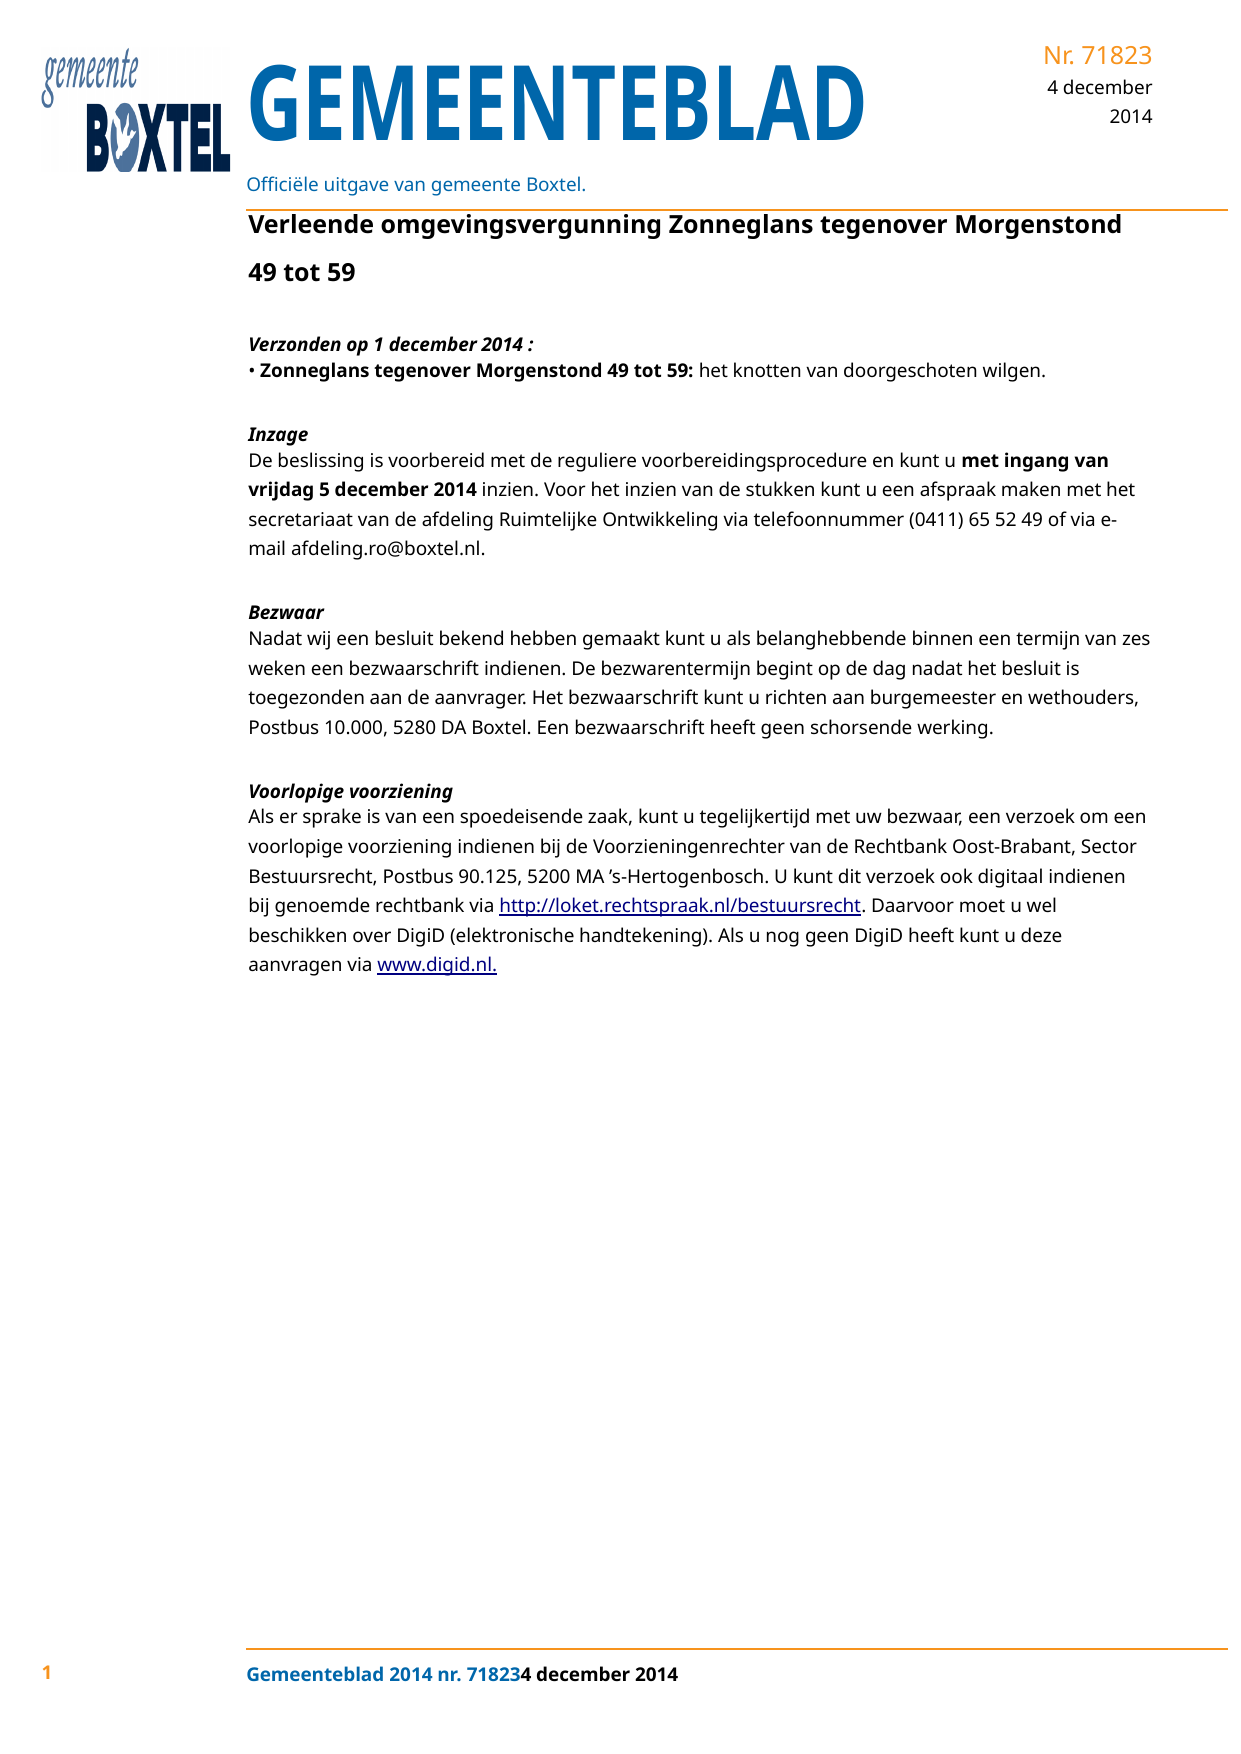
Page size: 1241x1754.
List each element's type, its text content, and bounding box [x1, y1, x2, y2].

text Verzonden op 1 december 2014 : [248, 331, 1152, 357]
text Voorlopige voorziening [248, 778, 1152, 804]
text Inzage [248, 421, 1152, 447]
text • Zonneglans tegenover Morgenstond 49 tot 59: het knotten van doorgeschoten wilgen. [248, 357, 1152, 383]
text Bezwaar [248, 599, 1152, 625]
text Verleende omgevingsvergunning Zonneglans tegenover Morgenstond 49 tot 59 [248, 211, 1152, 288]
text Nadat wij een besluit bekend hebben gemaakt kunt u als belanghebbende binnen een termijn van zes weken een bezwaarschrift indienen. De bezwarentermijn begint op de dag nadat het besluit is toegezonden aan de aanvrager. Het bezwaarschrift kunt u richten aan burgemeester en wethouders, Postbus 10.000, 5280 DA Boxtel. Een bezwaarschrift heeft geen schorsende werking. [248, 625, 1152, 740]
text Als er sprake is van een spoedeisende zaak, kunt u tegelijkertijd met uw bezwaar, een verzoek om een voorlopige voorziening indienen bij de Voorzieningenrechter van de Rechtbank Oost-Brabant, Sector Bestuursrecht, Postbus 90.125, 5200 MA ’s-Hertogenbosch. U kunt dit verzoek ook digitaal indienen bij genoemde rechtbank via http://loket.rechtspraak.nl/bestuursrecht. Daarvoor moet u wel beschikken over DigiD (elektronische handtekening). Als u nog geen DigiD heeft kunt u deze aanvragen via www.digid.nl. [248, 804, 1152, 977]
picture [41, 47, 231, 172]
text De beslissing is voorbereid met de reguliere voorbereidingsprocedure en kunt u met ingang van vrijdag 5 december 2014 inzien. Voor het inzien van de stukken kunt u een afspraak maken met het secretariaat van de afdeling Ruimtelijke Ontwikkeling via telefoonnummer (0411) 65 52 49 of via e-mail afdeling.ro@boxtel.nl. [248, 447, 1152, 561]
